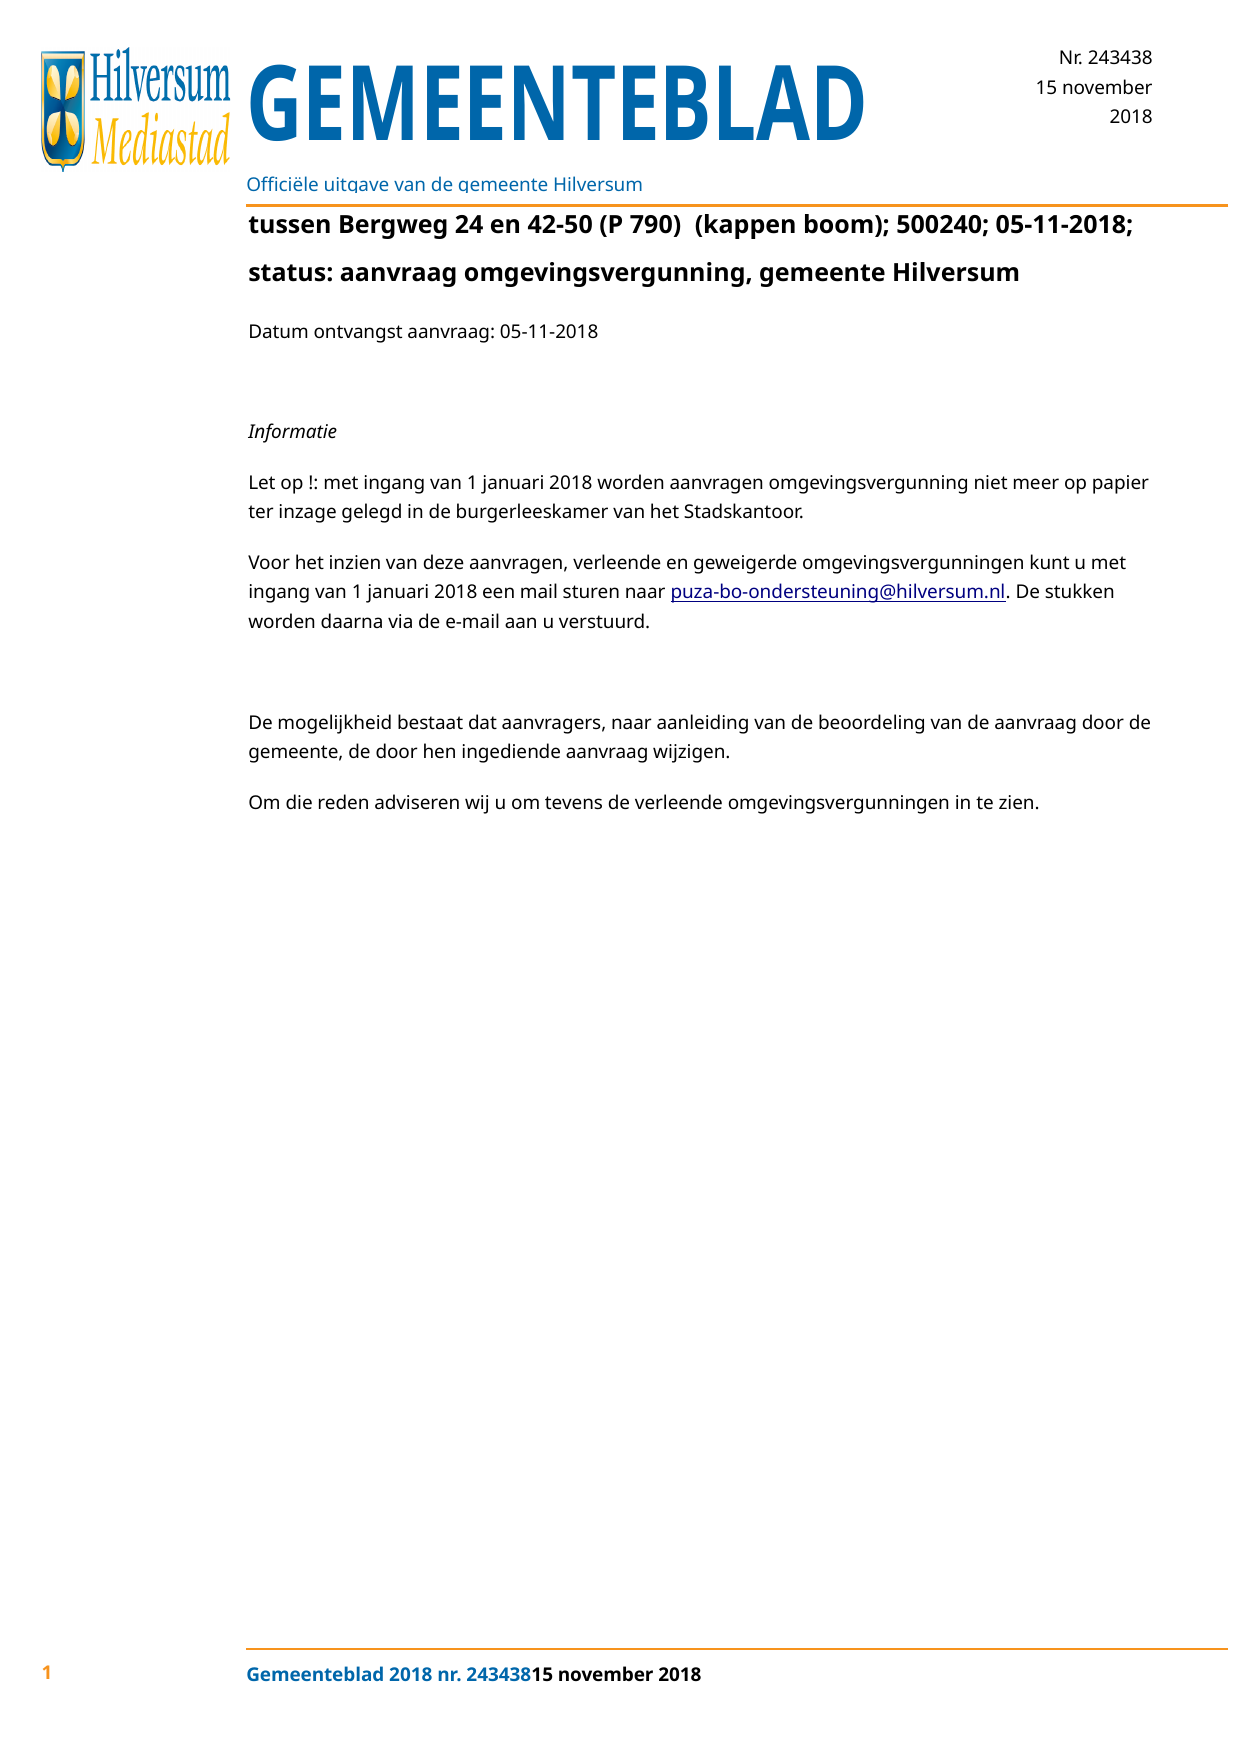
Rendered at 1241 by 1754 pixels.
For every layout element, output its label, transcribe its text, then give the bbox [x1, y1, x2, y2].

picture [41, 47, 231, 172]
text De mogelijkheid bestaat dat aanvragers, naar aanleiding van de beoordeling van de aanvraag door de gemeente, de door hen ingediende aanvraag wijzigen. [248, 709, 1152, 764]
text Datum ontvangst aanvraag: 05-11-2018 [248, 318, 1152, 344]
text Let op !: met ingang van 1 januari 2018 worden aanvragen omgevingsvergunning niet meer op papier ter inzage gelegd in de burgerleeskamer van het Stadskantoor. [248, 469, 1152, 524]
text tussen Bergweg 24 en 42-50 (P 790) (kappen boom); 500240; 05-11-2018; status: aanvraag omgevingsvergunning, gemeente Hilversum [248, 207, 1152, 288]
text Informatie [248, 419, 1152, 444]
text Voor het inzien van deze aanvragen, verleende en geweigerde omgevingsvergunningen kunt u met ingang van 1 januari 2018 een mail sturen naar puza-bo-ondersteuning@hilversum.nl. De stukken worden daarna via de e-mail aan u verstuurd. [248, 549, 1152, 634]
text Om die reden adviseren wij u om tevens de verleende omgevingsvergunningen in te zien. [248, 789, 1152, 815]
